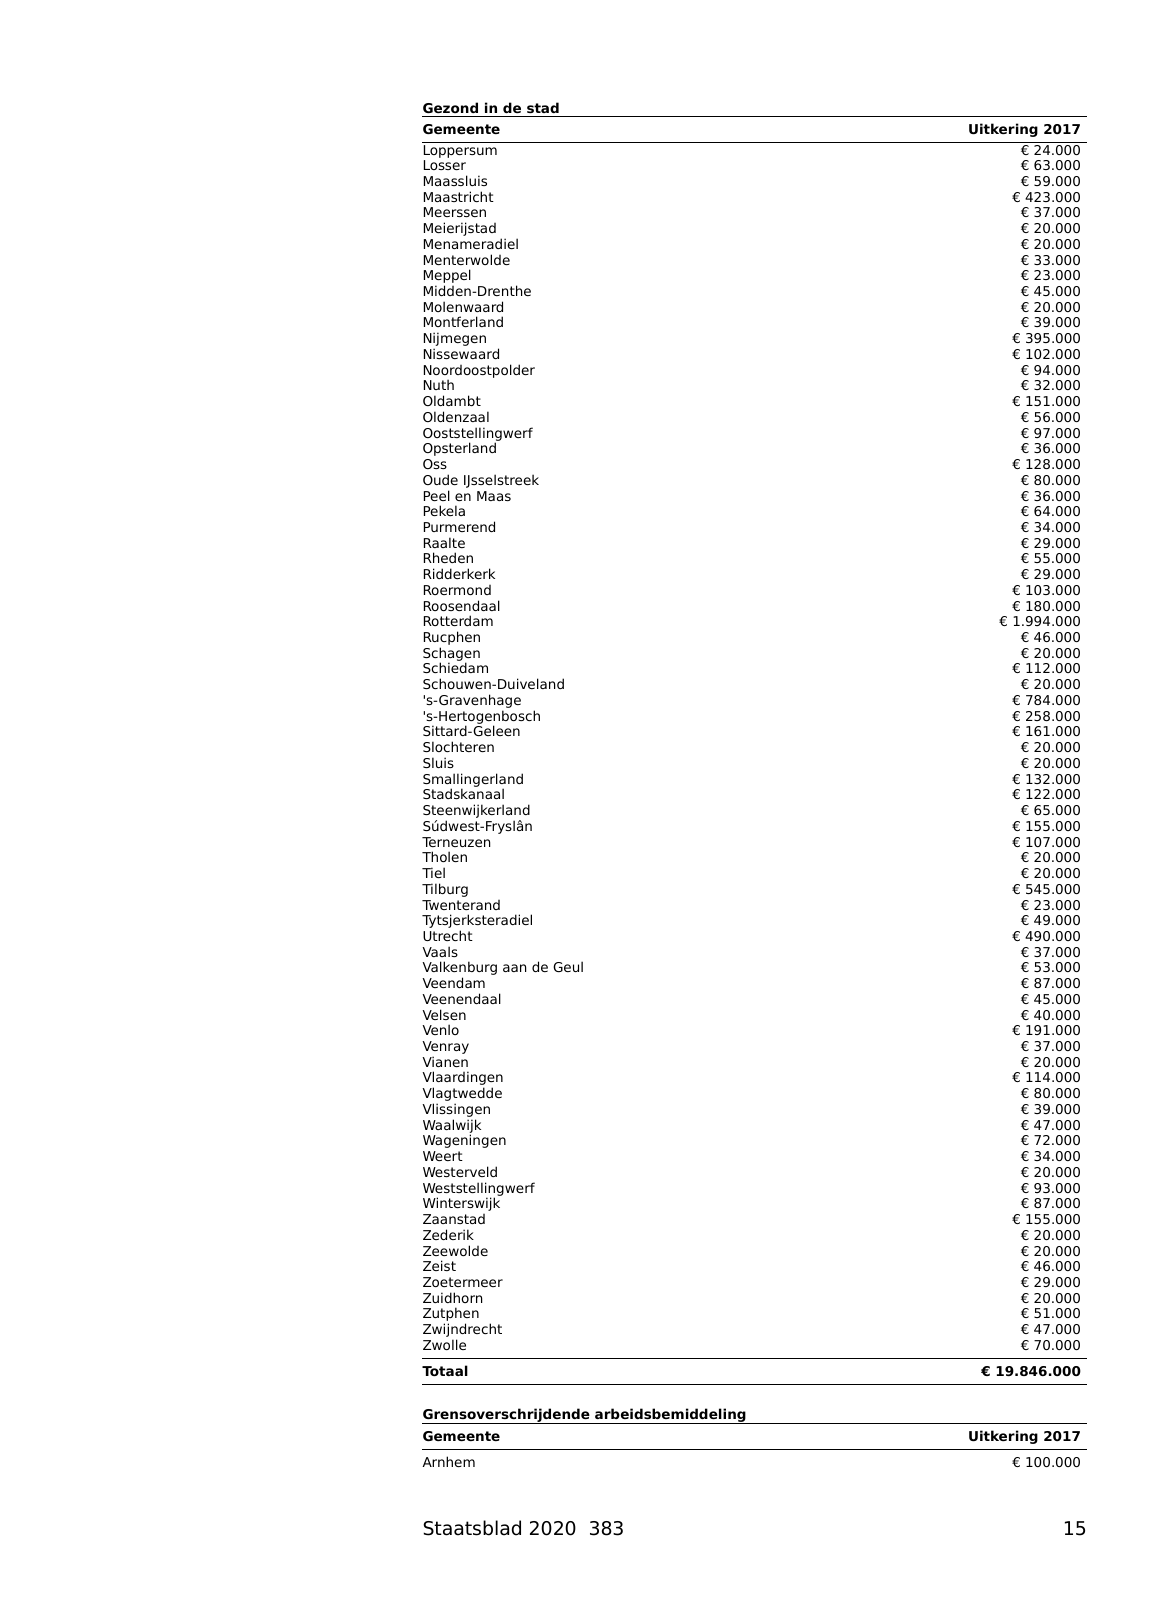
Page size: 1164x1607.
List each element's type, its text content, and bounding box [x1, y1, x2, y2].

table_cell Smallingerland [422, 771, 768, 787]
table_cell Weststellingwerf [422, 1180, 768, 1196]
table_cell € 32.000 [769, 378, 1087, 394]
table_cell € 80.000 [769, 473, 1087, 488]
table_cell Wageningen [422, 1133, 768, 1149]
table_cell € 20.000 [769, 1165, 1087, 1180]
table_cell Valkenburg aan de Geul [422, 960, 768, 976]
table_cell Uitkering 2017 [769, 117, 1087, 142]
table_cell € 56.000 [769, 410, 1087, 425]
table_cell € 20.000 [769, 237, 1087, 252]
table_cell € 80.000 [769, 1086, 1087, 1102]
table_cell Veendam [422, 976, 768, 992]
table_cell Súdwest-Fryslân [422, 819, 768, 834]
table_cell € 112.000 [769, 661, 1087, 677]
table_cell € 20.000 [769, 1228, 1087, 1243]
table_cell € 72.000 [769, 1133, 1087, 1149]
table_cell Montferland [422, 315, 768, 331]
table_cell € 46.000 [769, 1259, 1087, 1275]
table_cell € 20.000 [769, 1243, 1087, 1259]
table_cell € 20.000 [769, 221, 1087, 237]
table_cell € 37.000 [769, 945, 1087, 960]
table_cell € 20.000 [769, 866, 1087, 882]
table_cell Tholen [422, 850, 768, 866]
table_cell Zeewolde [422, 1243, 768, 1259]
table_cell € 33.000 [769, 253, 1087, 268]
table_cell Opsterland [422, 441, 768, 457]
table_cell 's-Hertogenbosch [422, 709, 768, 724]
table_cell Zutphen [422, 1306, 768, 1322]
table_cell Zederik [422, 1228, 768, 1243]
table_cell € 20.000 [769, 850, 1087, 866]
table_cell Ooststellingwerf [422, 425, 768, 441]
table_cell € 122.000 [769, 787, 1087, 803]
table_cell € 151.000 [769, 394, 1087, 410]
table_cell € 20.000 [769, 646, 1087, 661]
table_cell € 784.000 [769, 693, 1087, 708]
table_cell € 36.000 [769, 488, 1087, 504]
table_cell € 94.000 [769, 363, 1087, 378]
table_cell Tilburg [422, 882, 768, 897]
table_cell € 20.000 [769, 1055, 1087, 1070]
table_cell Maastricht [422, 190, 768, 205]
table_cell € 155.000 [769, 1212, 1087, 1228]
table_cell € 1.994.000 [769, 614, 1087, 630]
table_cell Waalwijk [422, 1118, 768, 1133]
table_header Grensoverschrijdende arbeidsbemiddeling [422, 1407, 1087, 1423]
table_cell € 47.000 [769, 1118, 1087, 1133]
table_cell € 155.000 [769, 819, 1087, 834]
table_cell Rotterdam [422, 614, 768, 630]
table_cell € 395.000 [769, 331, 1087, 347]
table_cell Ridderkerk [422, 567, 768, 583]
table_cell € 490.000 [769, 929, 1087, 944]
table_cell Tytsjerksteradiel [422, 913, 768, 929]
table_cell Noordoostpolder [422, 363, 768, 378]
table_cell Veenendaal [422, 992, 768, 1007]
table_cell Molenwaard [422, 300, 768, 315]
table_cell Venray [422, 1039, 768, 1054]
table_cell Purmerend [422, 520, 768, 536]
table_cell Terneuzen [422, 834, 768, 850]
table_cell Vlaardingen [422, 1070, 768, 1086]
table_cell Totaal [422, 1359, 768, 1384]
table_cell € 114.000 [769, 1070, 1087, 1086]
table_cell Winterswijk [422, 1196, 768, 1212]
table_cell € 20.000 [769, 756, 1087, 771]
table_cell Roermond [422, 583, 768, 598]
table_cell Utrecht [422, 929, 768, 944]
table_cell € 87.000 [769, 976, 1087, 992]
table_cell Arnhem [422, 1450, 754, 1471]
table_cell € 64.000 [769, 504, 1087, 520]
table_cell € 97.000 [769, 425, 1087, 441]
table_cell Steenwijkerland [422, 803, 768, 819]
table_cell Schagen [422, 646, 768, 661]
table_cell Meierijstad [422, 221, 768, 237]
table_cell Vlagtwedde [422, 1086, 768, 1102]
table_cell € 161.000 [769, 724, 1087, 740]
table_cell Oude IJsselstreek [422, 473, 768, 488]
table_cell € 45.000 [769, 992, 1087, 1007]
table_cell Rucphen [422, 630, 768, 646]
table_cell € 51.000 [769, 1306, 1087, 1322]
table_cell € 55.000 [769, 551, 1087, 567]
table_cell Zuidhorn [422, 1291, 768, 1306]
table_cell € 37.000 [769, 1039, 1087, 1054]
table_cell € 20.000 [769, 300, 1087, 315]
table_cell Weert [422, 1149, 768, 1165]
table_cell € 93.000 [769, 1180, 1087, 1196]
table_cell € 100.000 [754, 1450, 1087, 1471]
table_cell Meerssen [422, 205, 768, 221]
table_header Gezond in de stad [422, 100, 1087, 116]
table_cell Tiel [422, 866, 768, 882]
table_cell Oldenzaal [422, 410, 768, 425]
table_cell € 39.000 [769, 1102, 1087, 1117]
table_cell € 24.000 [769, 143, 1087, 158]
table_cell € 107.000 [769, 834, 1087, 850]
table_cell Zwijndrecht [422, 1322, 768, 1338]
table_cell Schouwen-Duiveland [422, 677, 768, 693]
table_cell € 20.000 [769, 740, 1087, 756]
table_cell Vaals [422, 945, 768, 960]
table_cell € 40.000 [769, 1008, 1087, 1023]
table_cell Midden-Drenthe [422, 284, 768, 299]
table_cell Westerveld [422, 1165, 768, 1180]
table_cell € 191.000 [769, 1023, 1087, 1039]
table_cell Maassluis [422, 174, 768, 189]
table_cell Menameradiel [422, 237, 768, 252]
table_cell Nuth [422, 378, 768, 394]
table_cell Venlo [422, 1023, 768, 1039]
table_cell € 46.000 [769, 630, 1087, 646]
table_cell Vianen [422, 1055, 768, 1070]
table_cell Nissewaard [422, 347, 768, 362]
table_cell Oss [422, 457, 768, 473]
table_cell Gemeente [422, 117, 768, 142]
table_cell € 65.000 [769, 803, 1087, 819]
table_cell € 87.000 [769, 1196, 1087, 1212]
table_cell € 36.000 [769, 441, 1087, 457]
table_cell € 59.000 [769, 174, 1087, 189]
table_cell Uitkering 2017 [754, 1424, 1087, 1449]
table_cell € 132.000 [769, 771, 1087, 787]
table_cell Rheden [422, 551, 768, 567]
table_cell Sittard-Geleen [422, 724, 768, 740]
table_cell € 34.000 [769, 520, 1087, 536]
table_cell € 20.000 [769, 1291, 1087, 1306]
table_cell € 102.000 [769, 347, 1087, 362]
table_cell Peel en Maas [422, 488, 768, 504]
table_cell € 180.000 [769, 599, 1087, 614]
table_cell Raalte [422, 536, 768, 551]
table_cell Nijmegen [422, 331, 768, 347]
table_cell € 29.000 [769, 567, 1087, 583]
table_cell Zeist [422, 1259, 768, 1275]
table_cell Roosendaal [422, 599, 768, 614]
table_cell € 29.000 [769, 536, 1087, 551]
table_cell € 53.000 [769, 960, 1087, 976]
table_cell € 103.000 [769, 583, 1087, 598]
table_cell Zwolle [422, 1338, 768, 1358]
table_cell € 63.000 [769, 158, 1087, 174]
table_cell Zoetermeer [422, 1275, 768, 1291]
table_cell Velsen [422, 1008, 768, 1023]
table_cell € 37.000 [769, 205, 1087, 221]
table_cell Schiedam [422, 661, 768, 677]
table_cell Sluis [422, 756, 768, 771]
table_cell 's-Gravenhage [422, 693, 768, 708]
table_cell € 39.000 [769, 315, 1087, 331]
table_cell € 29.000 [769, 1275, 1087, 1291]
table_cell Vlissingen [422, 1102, 768, 1117]
table_cell € 20.000 [769, 677, 1087, 693]
table_cell € 545.000 [769, 882, 1087, 897]
table_cell Loppersum [422, 143, 768, 158]
table_cell € 45.000 [769, 284, 1087, 299]
table_cell Slochteren [422, 740, 768, 756]
table_cell Pekela [422, 504, 768, 520]
table_cell € 70.000 [769, 1338, 1087, 1358]
table_cell € 47.000 [769, 1322, 1087, 1338]
table_cell Twenterand [422, 897, 768, 913]
table_cell Gemeente [422, 1424, 754, 1449]
table_cell Losser [422, 158, 768, 174]
table_cell Oldambt [422, 394, 768, 410]
table_cell € 49.000 [769, 913, 1087, 929]
table_cell € 128.000 [769, 457, 1087, 473]
table_cell € 423.000 [769, 190, 1087, 205]
table_cell Menterwolde [422, 253, 768, 268]
table_cell Stadskanaal [422, 787, 768, 803]
table_cell € 23.000 [769, 268, 1087, 284]
table_cell € 258.000 [769, 709, 1087, 724]
table_cell Meppel [422, 268, 768, 284]
table_cell € 34.000 [769, 1149, 1087, 1165]
table_cell Zaanstad [422, 1212, 768, 1228]
table_cell € 23.000 [769, 897, 1087, 913]
table_cell € 19.846.000 [769, 1359, 1087, 1384]
